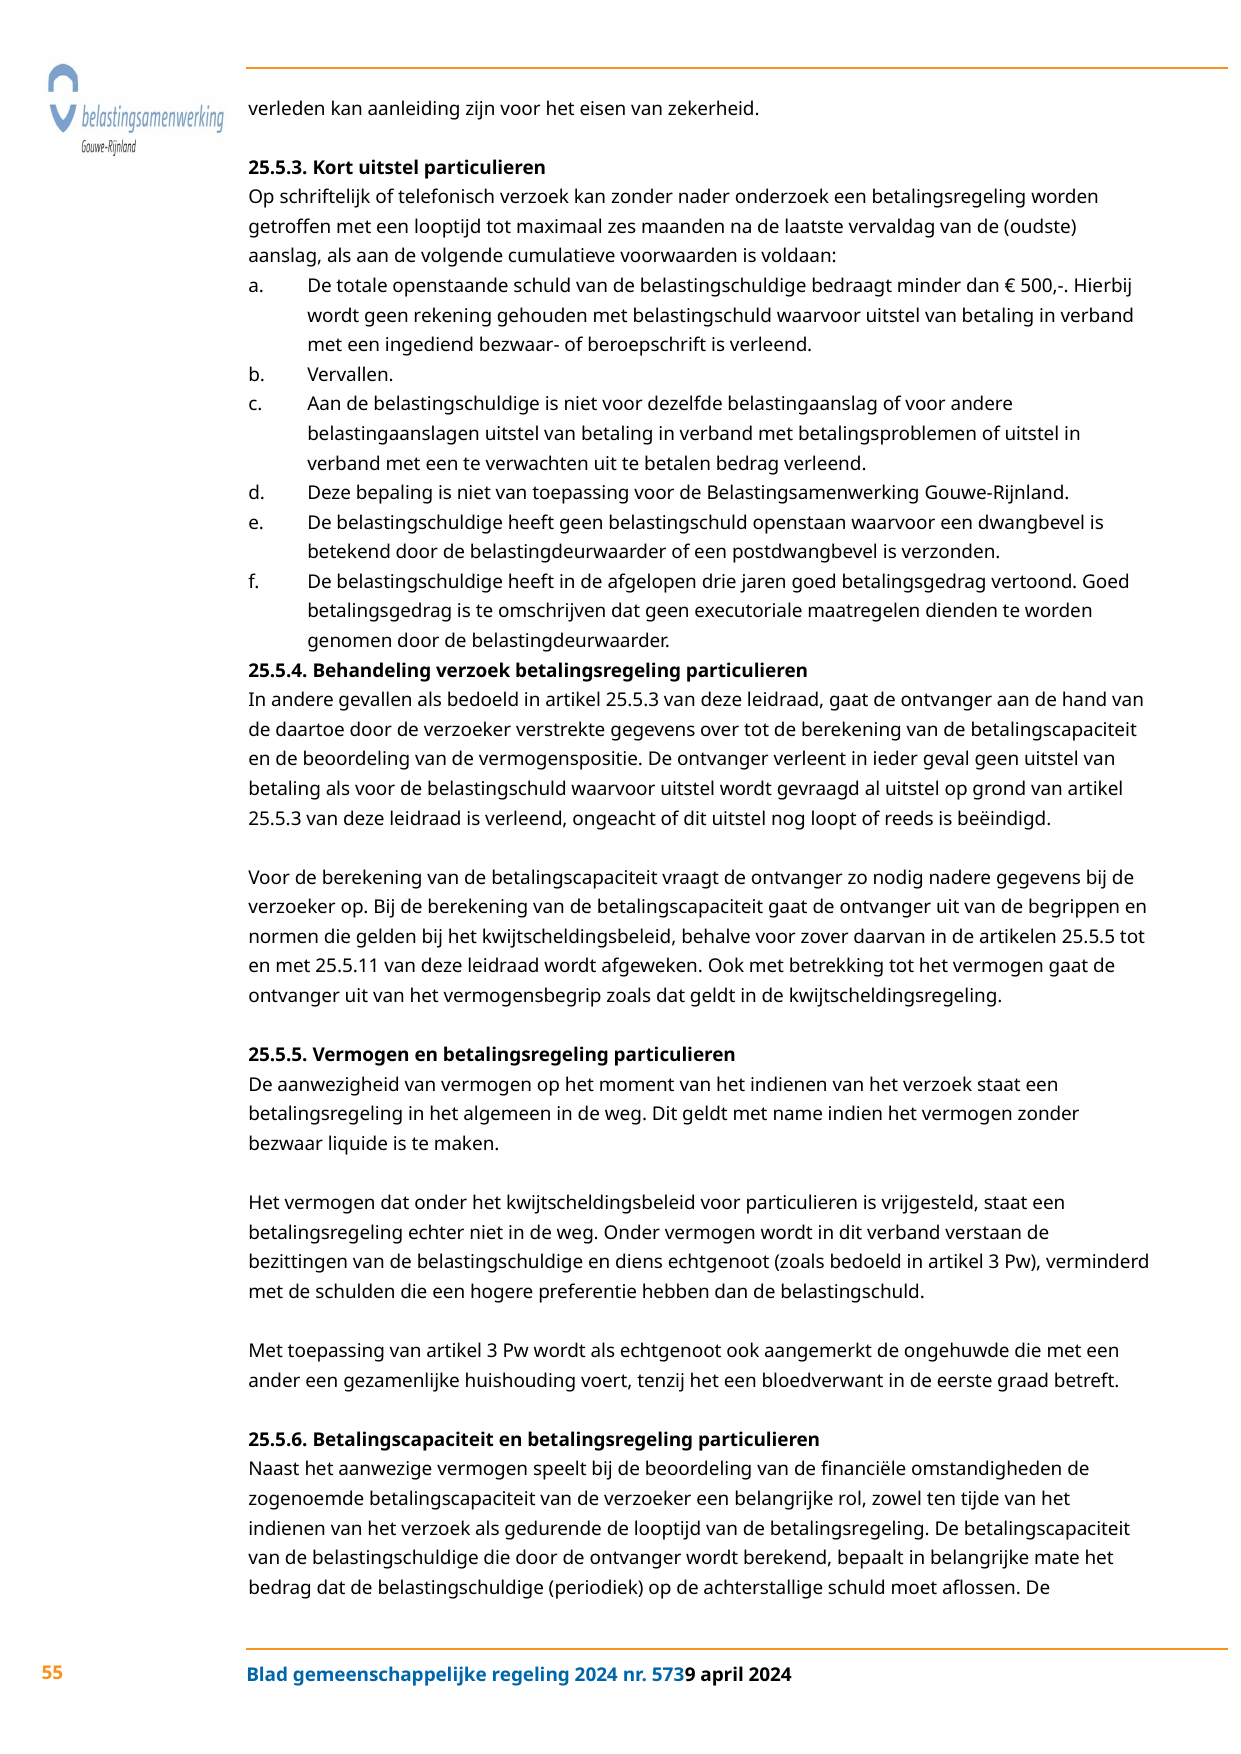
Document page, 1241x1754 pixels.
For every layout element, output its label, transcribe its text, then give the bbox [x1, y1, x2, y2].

text 25.5.3. Kort uitstel particulieren [248, 154, 1152, 180]
text verleden kan aanleiding zijn voor het eisen van zekerheid. [248, 95, 1152, 121]
list De totale openstaande schuld van de belastingschuldige bedraagt minder dan € 500,-. Hierbij wordt geen rekening gehouden met belastingschuld waarvoor uitstel van betaling in verband met een ingediend bezwaar- of beroepschrift is verleend. [248, 272, 1152, 357]
text De aanwezigheid van vermogen op het moment van het indienen van het verzoek staat een betalingsregeling in het algemeen in de weg. Dit geldt met name indien het vermogen zonder bezwaar liquide is te maken. [248, 1071, 1152, 1156]
text Naast het aanwezige vermogen speelt bij de beoordeling van de financiële omstandigheden de zogenoemde betalingscapaciteit van de verzoeker een belangrijke rol, zowel ten tijde van het indienen van het verzoek als gedurende de looptijd van de betalingsregeling. De betalingscapaciteit van de belastingschuldige die door de ontvanger wordt berekend, bepaalt in belangrijke mate het bedrag dat de belastingschuldige (periodiek) op de achterstallige schuld moet aflossen. De [248, 1456, 1152, 1600]
text Met toepassing van artikel 3 Pw wordt als echtgenoot ook aangemerkt de ongehuwde die met een ander een gezamenlijke huishouding voert, tenzij het een bloedverwant in de eerste graad betreft. [248, 1337, 1152, 1393]
list Deze bepaling is niet van toepassing voor de Belastingsamenwerking Gouwe-Rijnland. [248, 479, 1152, 505]
list Vervallen. [248, 361, 1152, 387]
list Aan de belastingschuldige is niet voor dezelfde belastingaanslag of voor andere belastingaanslagen uitstel van betaling in verband met betalingsproblemen of uitstel in verband met een te verwachten uit te betalen bedrag verleend. [248, 391, 1152, 476]
text Voor de berekening van de betalingscapaciteit vraagt de ontvanger zo nodig nadere gegevens bij de verzoeker op. Bij de berekening van de betalingscapaciteit gaat de ontvanger uit van de begrippen en normen die gelden bij het kwijtscheldingsbeleid, behalve voor zover daarvan in de artikelen 25.5.5 tot en met 25.5.11 van deze leidraad wordt afgeweken. Ook met betrekking tot het vermogen gaat de ontvanger uit van het vermogensbegrip zoals dat geldt in de kwijtscheldingsregeling. [248, 864, 1152, 1008]
text Het vermogen dat onder het kwijtscheldingsbeleid voor particulieren is vrijgesteld, staat een betalingsregeling echter niet in de weg. Onder vermogen wordt in dit verband verstaan de bezittingen van de belastingschuldige en diens echtgenoot (zoals bedoeld in artikel 3 Pw), verminderd met de schulden die een hogere preferentie hebben dan de belastingschuld. [248, 1189, 1152, 1304]
text 25.5.5. Vermogen en betalingsregeling particulieren [248, 1041, 1152, 1067]
picture [41, 47, 231, 172]
text 25.5.4. Behandeling verzoek betalingsregeling particulieren [248, 657, 1152, 683]
text In andere gevallen als bedoeld in artikel 25.5.3 van deze leidraad, gaat de ontvanger aan de hand van de daartoe door de verzoeker verstrekte gegevens over tot de berekening van de betalingscapaciteit en de beoordeling van de vermogenspositie. De ontvanger verleent in ieder geval geen uitstel van betaling als voor de belastingschuld waarvoor uitstel wordt gevraagd al uitstel op grond van artikel 25.5.3 van deze leidraad is verleend, ongeacht of dit uitstel nog loopt of reeds is beëindigd. [248, 686, 1152, 831]
text 25.5.6. Betalingscapaciteit en betalingsregeling particulieren [248, 1426, 1152, 1452]
list De belastingschuldige heeft in de afgelopen drie jaren goed betalingsgedrag vertoond. Goed betalingsgedrag is te omschrijven dat geen executoriale maatregelen dienden te worden genomen door de belastingdeurwaarder. [248, 568, 1152, 653]
list De belastingschuldige heeft geen belastingschuld openstaan waarvoor een dwangbevel is betekend door de belastingdeurwaarder of een postdwangbevel is verzonden. [248, 509, 1152, 564]
text Op schriftelijk of telefonisch verzoek kan zonder nader onderzoek een betalingsregeling worden getroffen met een looptijd tot maximaal zes maanden na de laatste vervaldag van de (oudste) aanslag, als aan de volgende cumulatieve voorwaarden is voldaan: [248, 183, 1152, 268]
